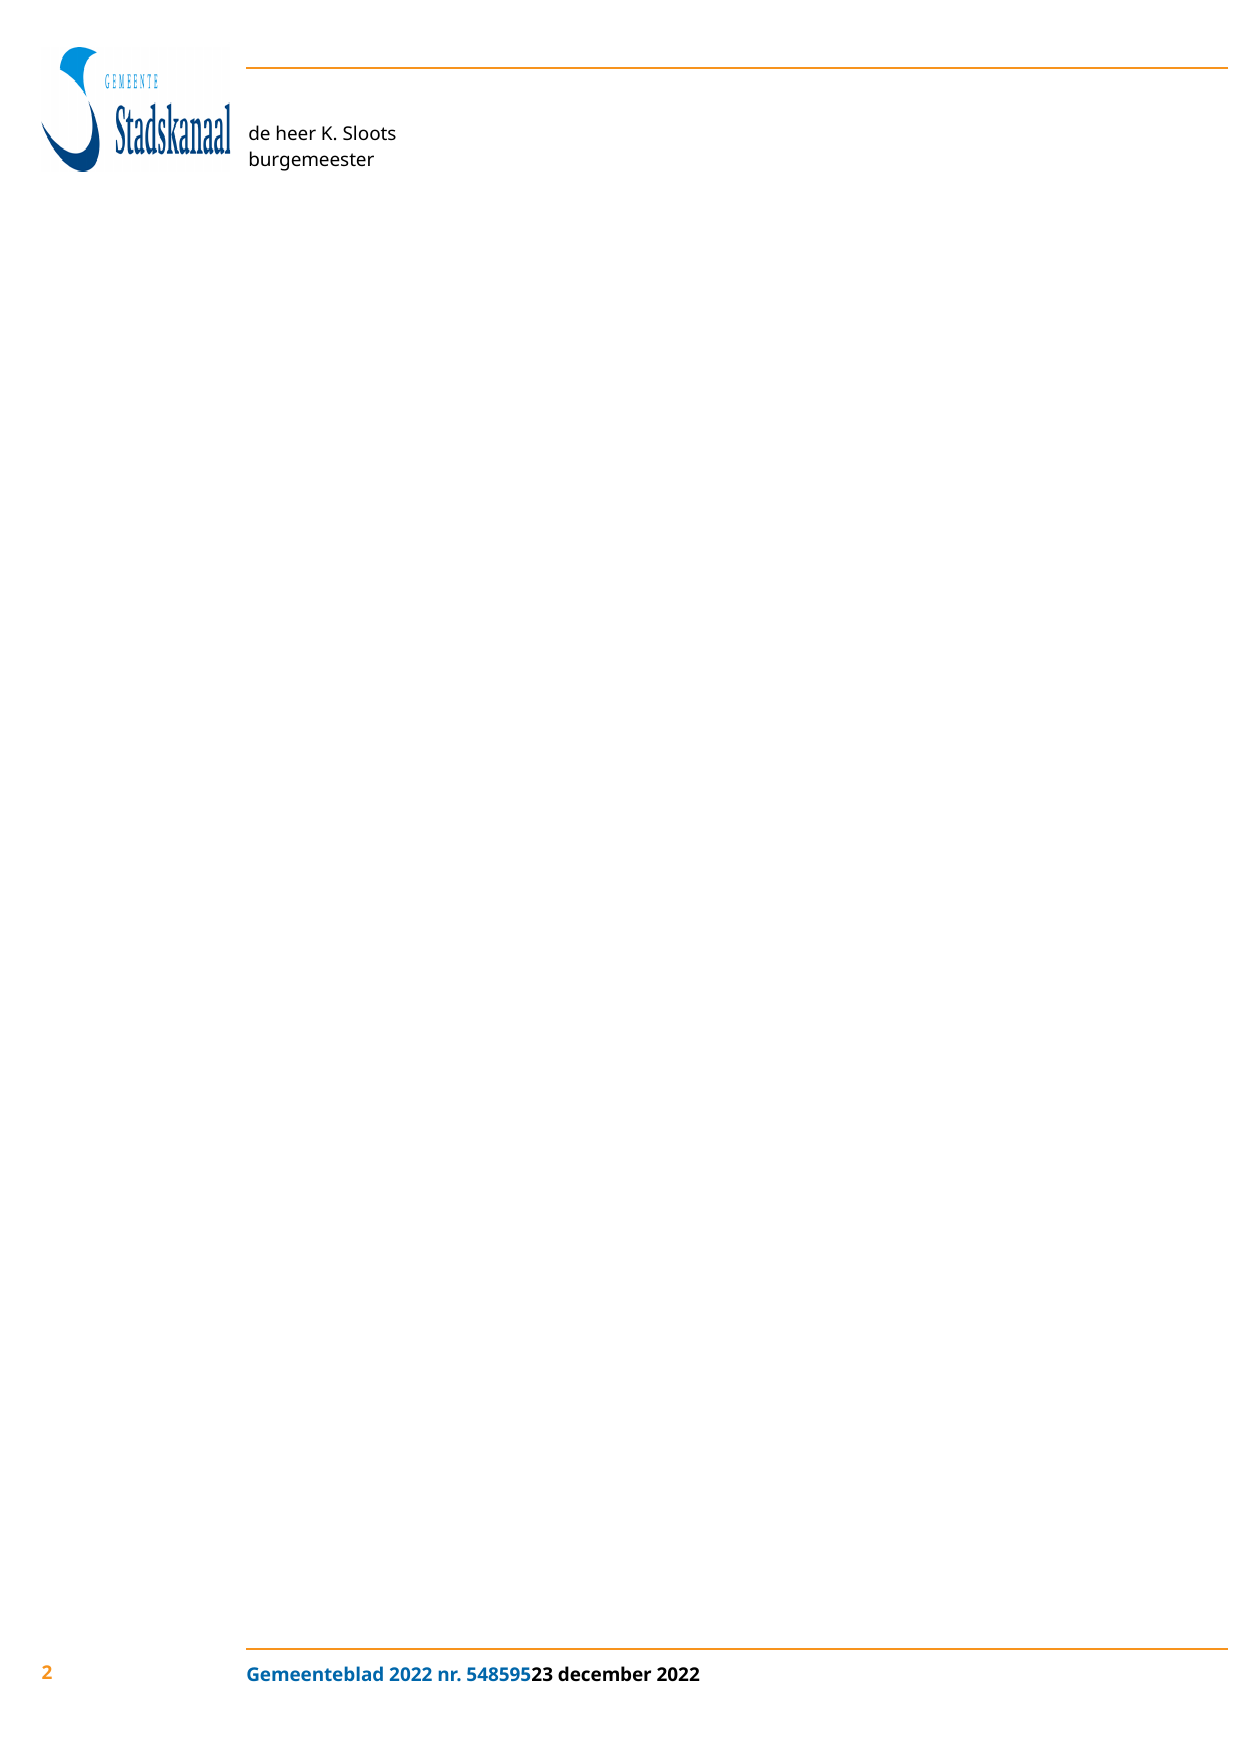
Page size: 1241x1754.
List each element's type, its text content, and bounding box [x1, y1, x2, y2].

text burgemeester [248, 146, 1152, 172]
picture [41, 47, 231, 172]
text de heer K. Sloots [248, 121, 1152, 146]
